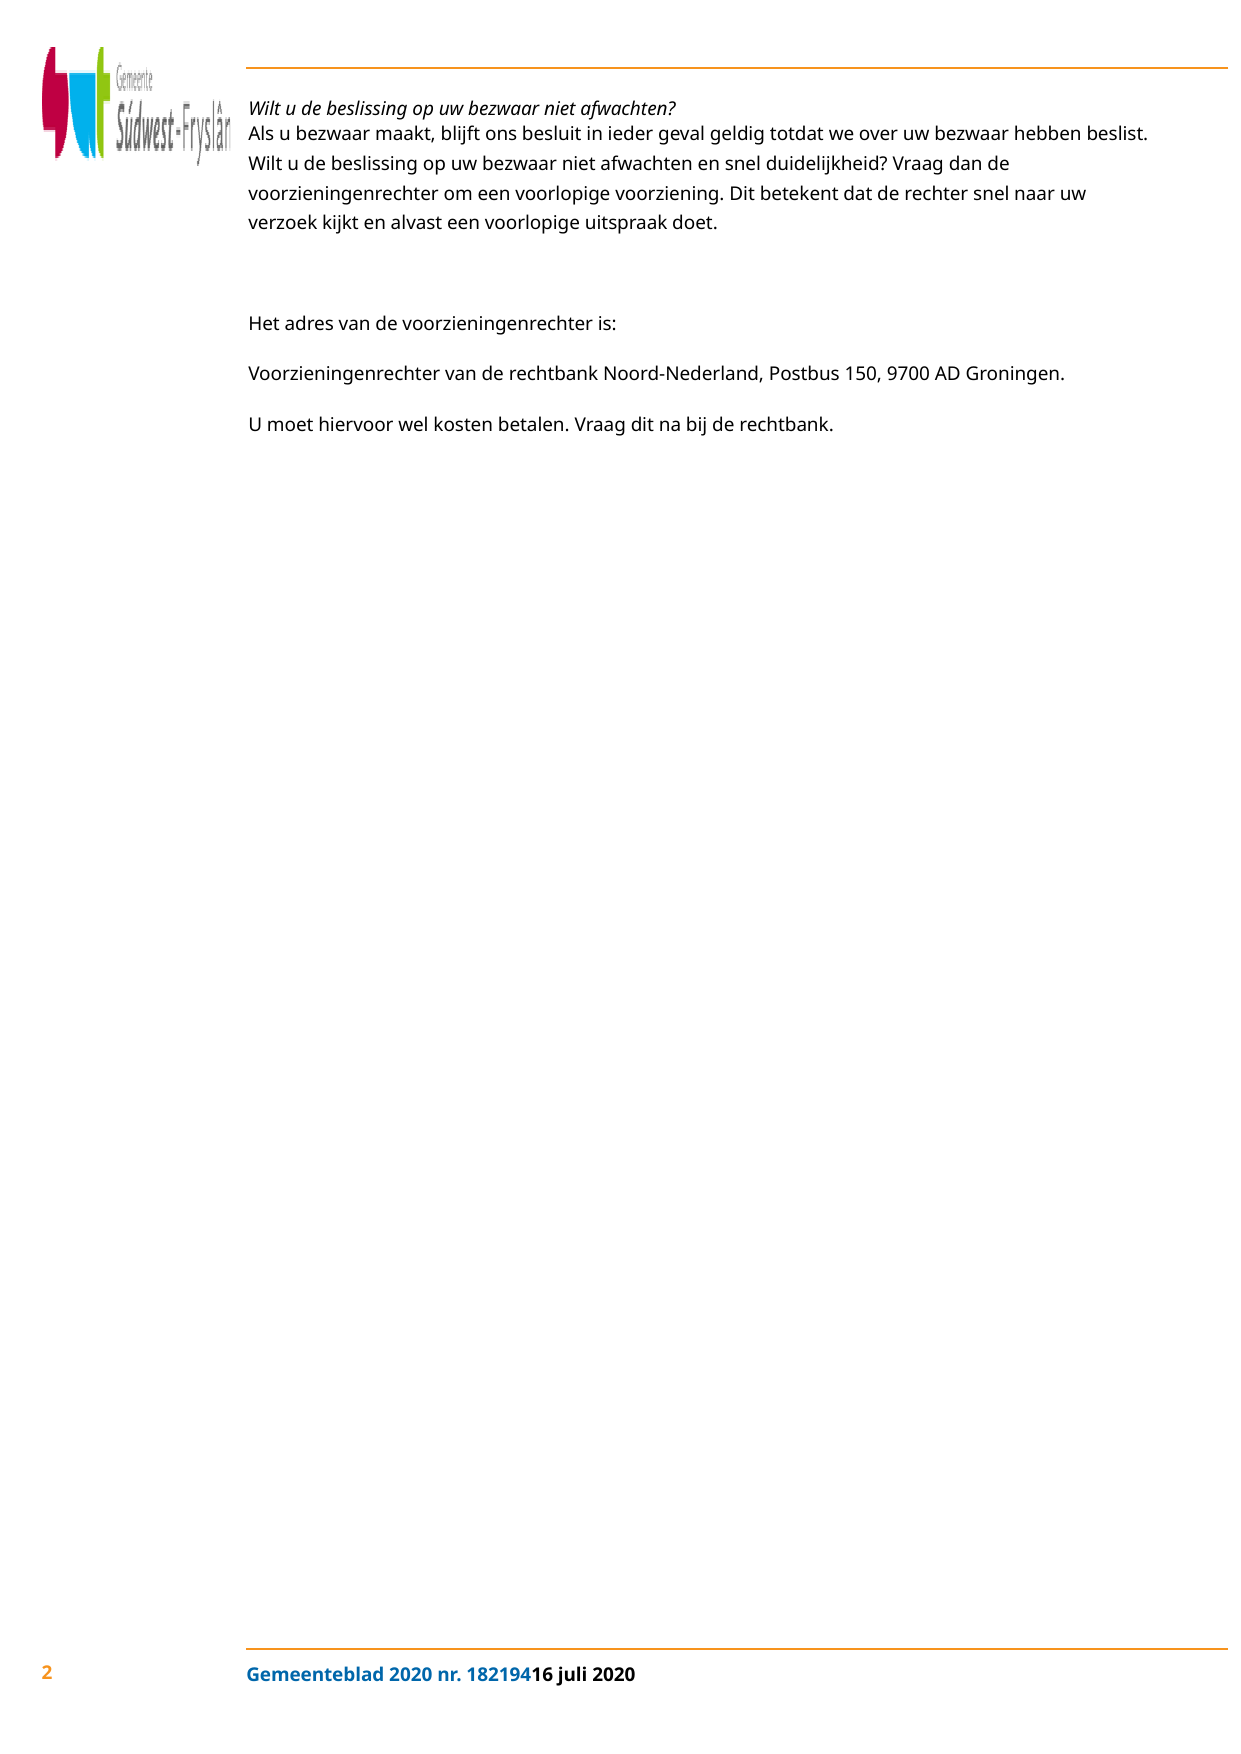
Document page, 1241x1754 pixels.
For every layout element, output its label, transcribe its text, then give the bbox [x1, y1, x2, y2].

text Als u bezwaar maakt, blijft ons besluit in ieder geval geldig totdat we over uw bezwaar hebben beslist. Wilt u de beslissing op uw bezwaar niet afwachten en snel duidelijkheid? Vraag dan de voorzieningenrechter om een voorlopige voorziening. Dit betekent dat de rechter snel naar uw verzoek kijkt en alvast een voorlopige uitspraak doet. [248, 121, 1152, 235]
text Voorzieningenrechter van de rechtbank Noord-Nederland, Postbus 150, 9700 AD Groningen. [248, 361, 1152, 386]
picture [41, 47, 231, 172]
text Wilt u de beslissing op uw bezwaar niet afwachten? [248, 95, 1152, 121]
text U moet hiervoor wel kosten betalen. Vraag dit na bij de rechtbank. [248, 411, 1152, 437]
text Het adres van de voorzieningenrechter is: [248, 310, 1152, 336]
